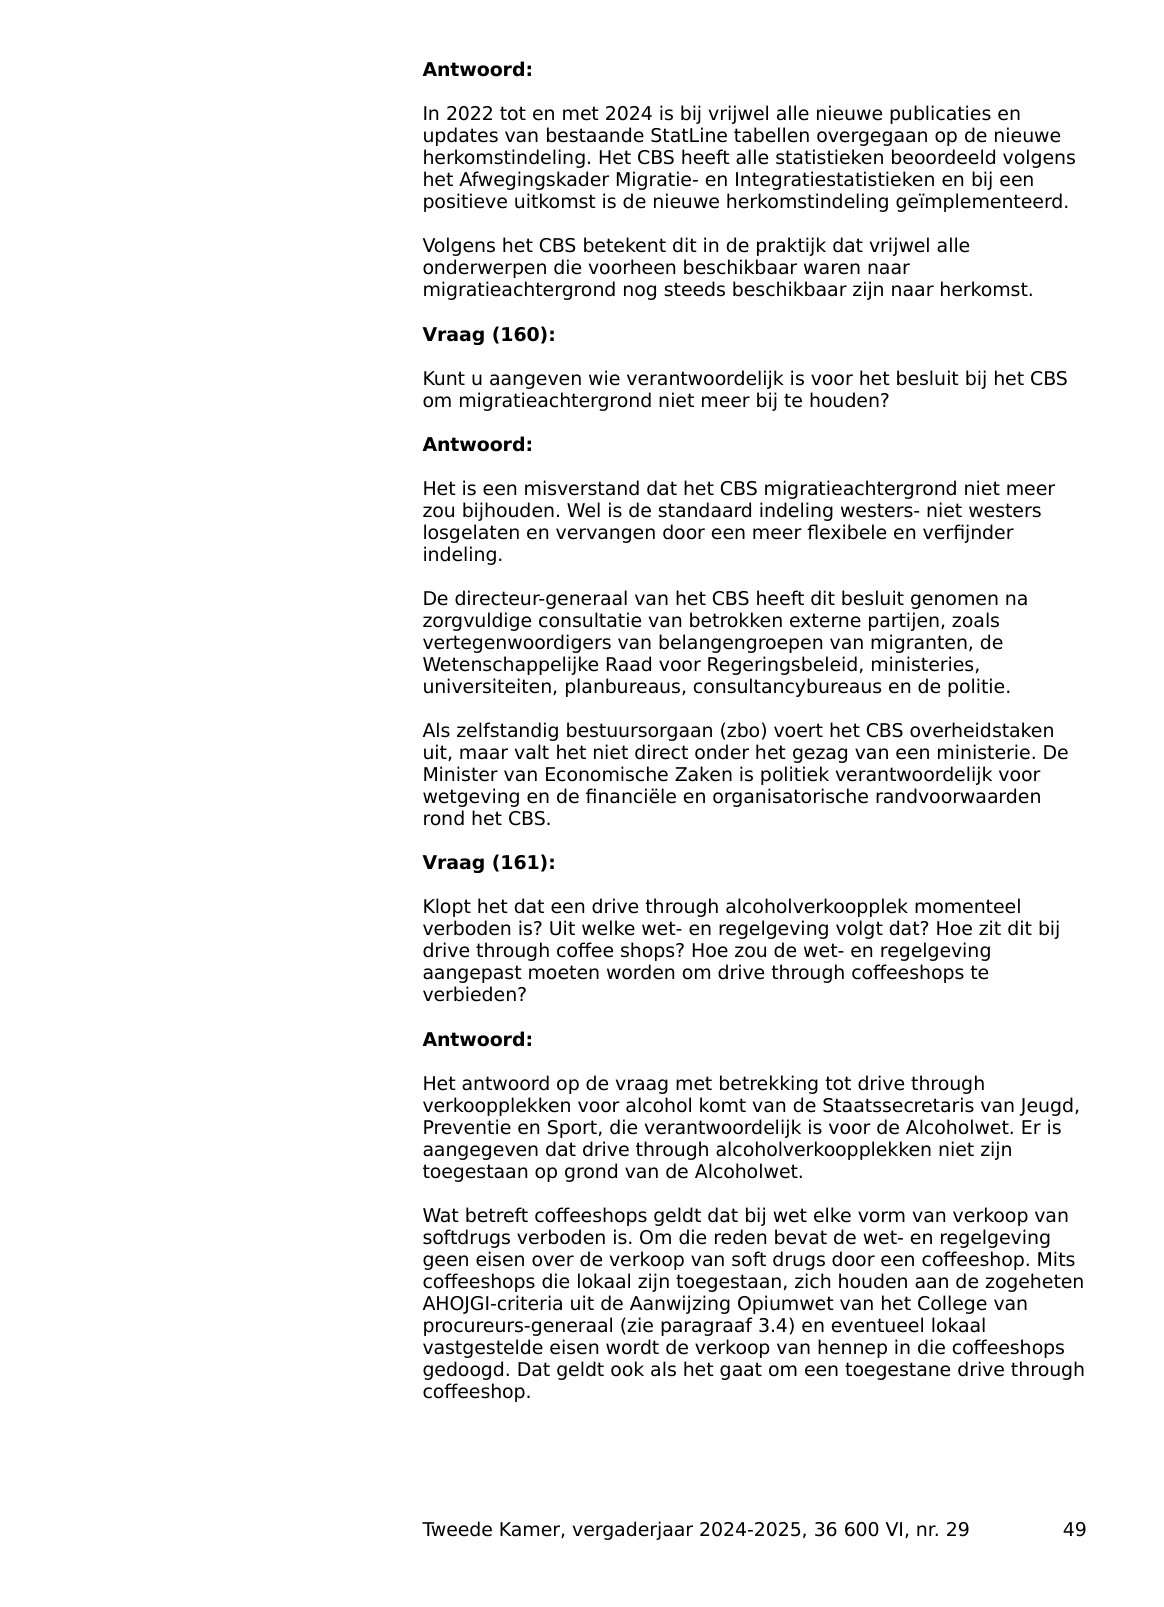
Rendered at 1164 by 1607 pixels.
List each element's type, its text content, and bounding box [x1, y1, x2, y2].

text Kunt u aangeven wie verantwoordelijk is voor het besluit bij het CBS om migratieachtergrond niet meer bij te houden? [422, 368, 1087, 412]
text In 2022 tot en met 2024 is bij vrijwel alle nieuwe publicaties en updates van bestaande StatLine tabellen overgegaan op de nieuwe herkomstindeling. Het CBS heeft alle statistieken beoordeeld volgens het Afwegingskader Migratie- en Integratiestatistieken en bij een positieve uitkomst is de nieuwe herkomstindeling geïmplementeerd. [422, 103, 1087, 213]
subtitle Antwoord: [422, 1028, 1087, 1050]
subtitle Antwoord: [422, 434, 1087, 456]
text Klopt het dat een drive through alcoholverkoopplek momenteel verboden is? Uit welke wet- en regelgeving volgt dat? Hoe zit dit bij drive through coffee shops? Hoe zou de wet- en regelgeving aangepast moeten worden om drive through coffeeshops te verbieden? [422, 896, 1087, 1006]
text Het antwoord op de vraag met betrekking tot drive through verkoopplekken voor alcohol komt van de Staatssecretaris van Jeugd, Preventie en Sport, die verantwoordelijk is voor de Alcoholwet. Er is aangegeven dat drive through alcoholverkoopplekken niet zijn toegestaan op grond van de Alcoholwet. [422, 1073, 1087, 1182]
subtitle Vraag (160): [422, 323, 1087, 345]
subtitle Vraag (161): [422, 852, 1087, 874]
text Het is een misverstand dat het CBS migratieachtergrond niet meer zou bijhouden. Wel is de standaard indeling westers- niet westers losgelaten en vervangen door een meer flexibele en verfijnder indeling. [422, 478, 1087, 566]
text Wat betreft coffeeshops geldt dat bij wet elke vorm van verkoop van softdrugs verboden is. Om die reden bevat de wet- en regelgeving geen eisen over de verkoop van soft drugs door een coffeeshop. Mits coffeeshops die lokaal zijn toegestaan, zich houden aan de zogeheten AHOJGI-criteria uit de Aanwijzing Opiumwet van het College van procureurs-generaal (zie paragraaf 3.4) en eventueel lokaal vastgestelde eisen wordt de verkoop van hennep in die coffeeshops gedoogd. Dat geldt ook als het gaat om een toegestane drive through coffeeshop. [422, 1205, 1087, 1402]
text De directeur-generaal van het CBS heeft dit besluit genomen na zorgvuldige consultatie van betrokken externe partijen, zoals vertegenwoordigers van belangengroepen van migranten, de Wetenschappelijke Raad voor Regeringsbeleid, ministeries, universiteiten, planbureaus, consultancybureaus en de politie. [422, 588, 1087, 698]
text Volgens het CBS betekent dit in de praktijk dat vrijwel alle onderwerpen die voorheen beschikbaar waren naar migratieachtergrond nog steeds beschikbaar zijn naar herkomst. [422, 235, 1087, 301]
subtitle Antwoord: [422, 59, 1087, 81]
text Als zelfstandig bestuursorgaan (zbo) voert het CBS overheidstaken uit, maar valt het niet direct onder het gezag van een ministerie. De Minister van Economische Zaken is politiek verantwoordelijk voor wetgeving en de financiële en organisatorische randvoorwaarden rond het CBS. [422, 720, 1087, 830]
